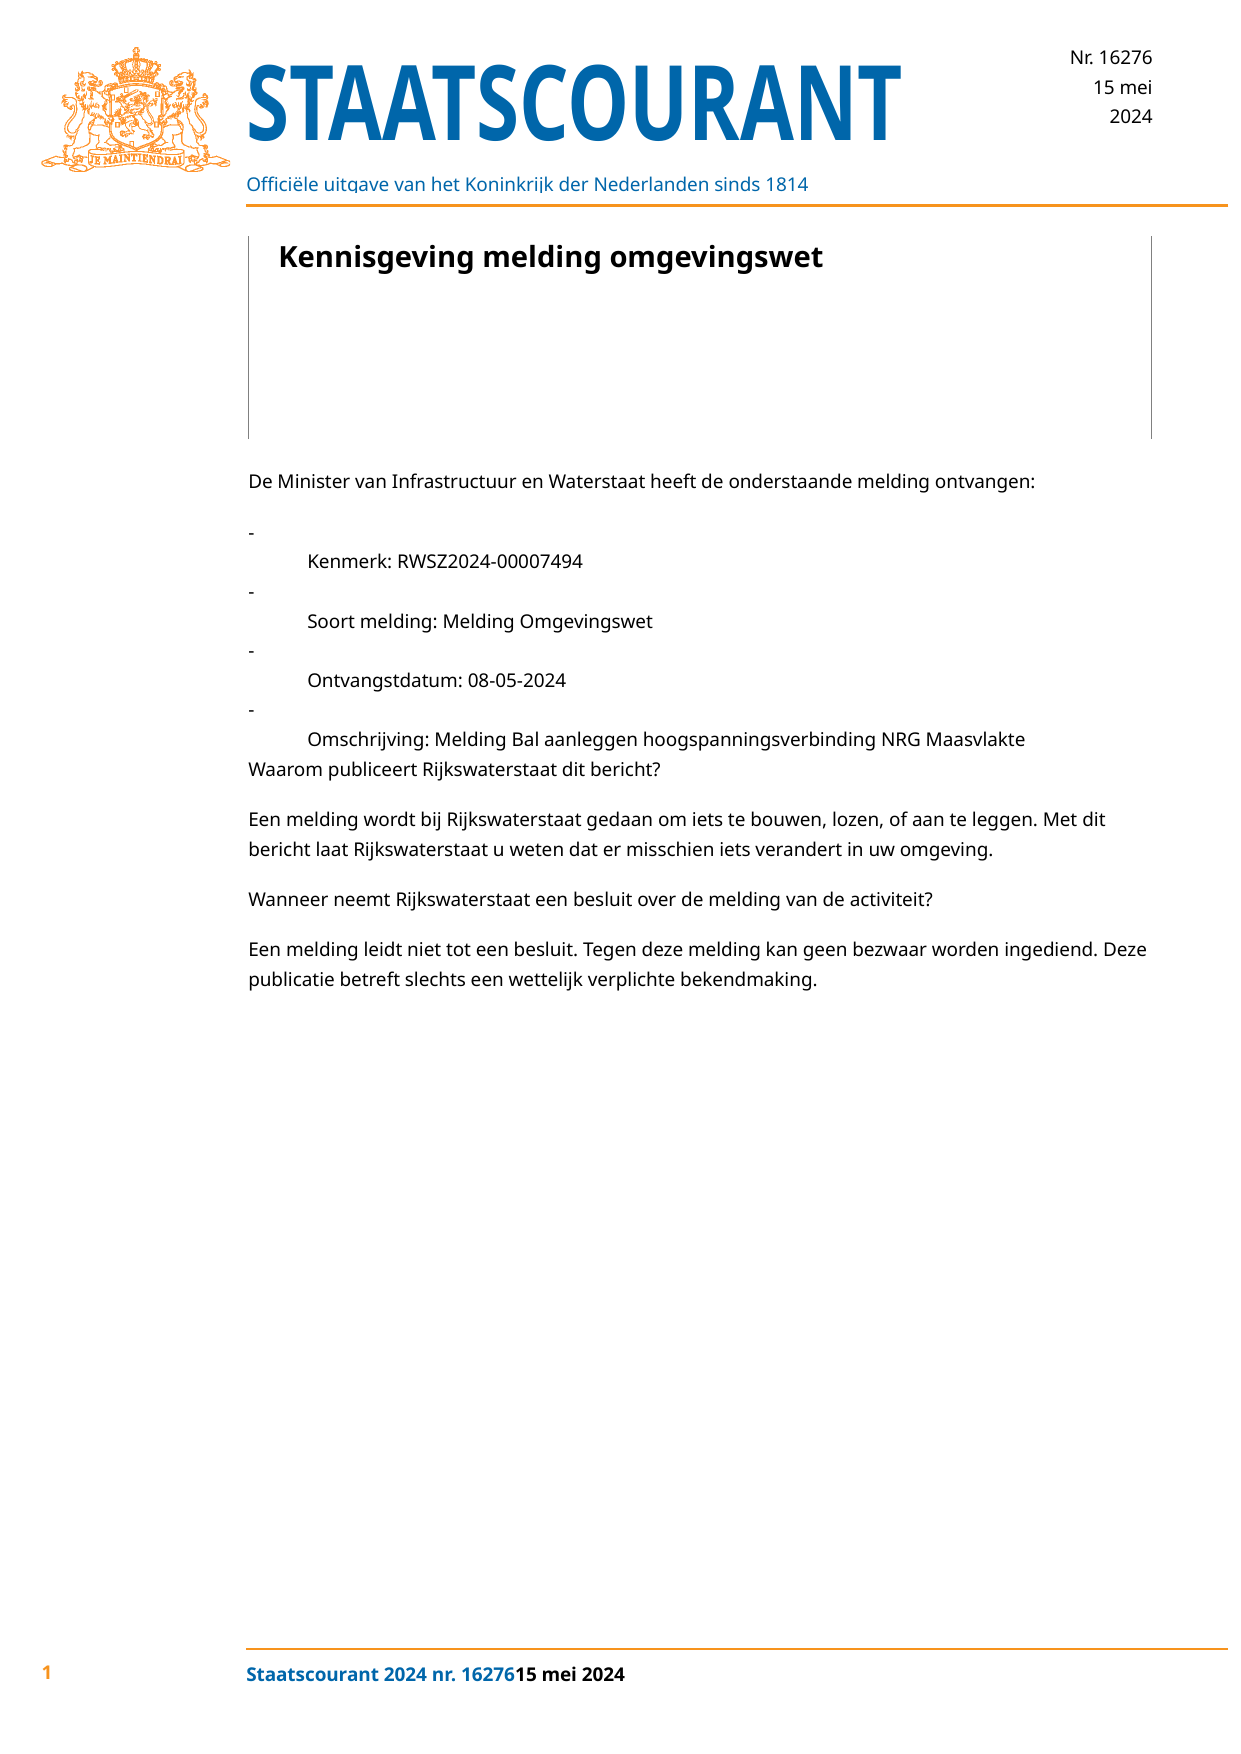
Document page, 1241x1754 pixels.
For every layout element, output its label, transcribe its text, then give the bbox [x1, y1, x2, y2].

list Omschrijving: Melding Bal aanleggen hoogspanningsverbinding NRG Maasvlakte [248, 726, 1152, 752]
list Ontvangstdatum: 08-05-2024 [248, 667, 1152, 693]
text Wanneer neemt Rijkswaterstaat een besluit over de melding van de activiteit? [248, 886, 1152, 912]
picture [41, 47, 231, 172]
picture [912, 236, 1090, 414]
text Waarom publiceert Rijkswaterstaat dit bericht? [248, 756, 1152, 781]
text Een melding leidt niet tot een besluit. Tegen deze melding kan geen bezwaar worden ingediend. Deze publicatie betreft slechts een wettelijk verplichte bekendmaking. [248, 937, 1152, 992]
table_header [850, 414, 1151, 439]
text Een melding wordt bij Rijkswaterstaat gedaan om iets te bouwen, lozen, of aan te leggen. Met dit bericht laat Rijkswaterstaat u weten dat er misschien iets verandert in uw omgeving. [248, 806, 1152, 861]
table_header [1090, 236, 1151, 413]
list Soort melding: Melding Omgevingswet [248, 608, 1152, 633]
table_header [850, 236, 912, 413]
list Kenmerk: RWSZ2024-00007494 [248, 549, 1152, 574]
table_header Kennisgeving melding omgevingswet [249, 236, 850, 439]
text De Minister van Infrastructuur en Waterstaat heeft de onderstaande melding ontvangen: [248, 469, 1152, 494]
